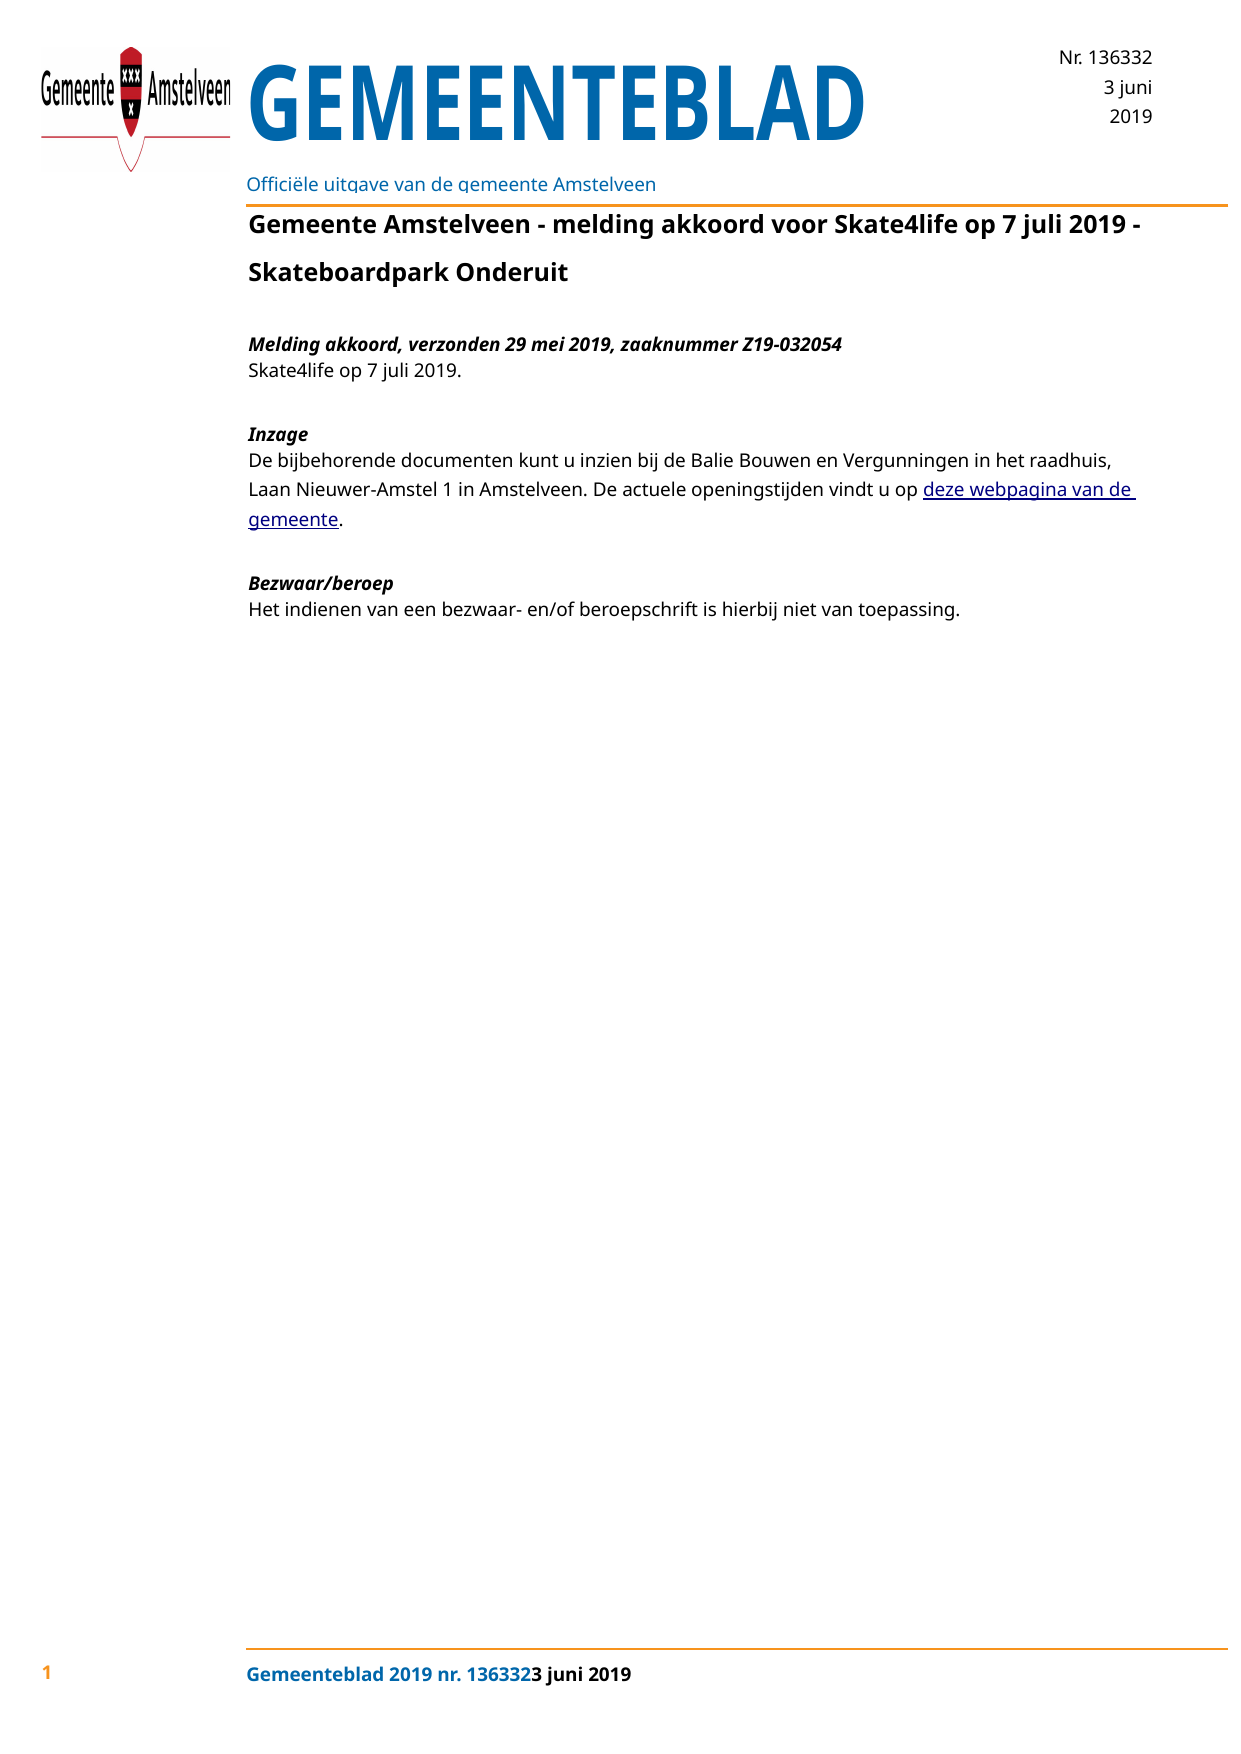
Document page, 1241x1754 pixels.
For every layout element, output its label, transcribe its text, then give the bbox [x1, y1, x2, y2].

text Gemeente Amstelveen - melding akkoord voor Skate4life op 7 juli 2019 - Skateboardpark Onderuit [248, 207, 1152, 288]
text Het indienen van een bezwaar- en/of beroepschrift is hierbij niet van toepassing. [248, 596, 1152, 621]
picture [41, 47, 231, 172]
text De bijbehorende documenten kunt u inzien bij de Balie Bouwen en Vergunningen in het raadhuis, Laan Nieuwer-Amstel 1 in Amstelveen. De actuele openingstijden vindt u op deze webpagina van de gemeente. [248, 447, 1152, 532]
text Inzage [248, 421, 1152, 447]
text Melding akkoord, verzonden 29 mei 2019, zaaknummer Z19-032054 [248, 331, 1152, 357]
text Bezwaar/beroep [248, 570, 1152, 596]
text Skate4life op 7 juli 2019. [248, 357, 1152, 383]
